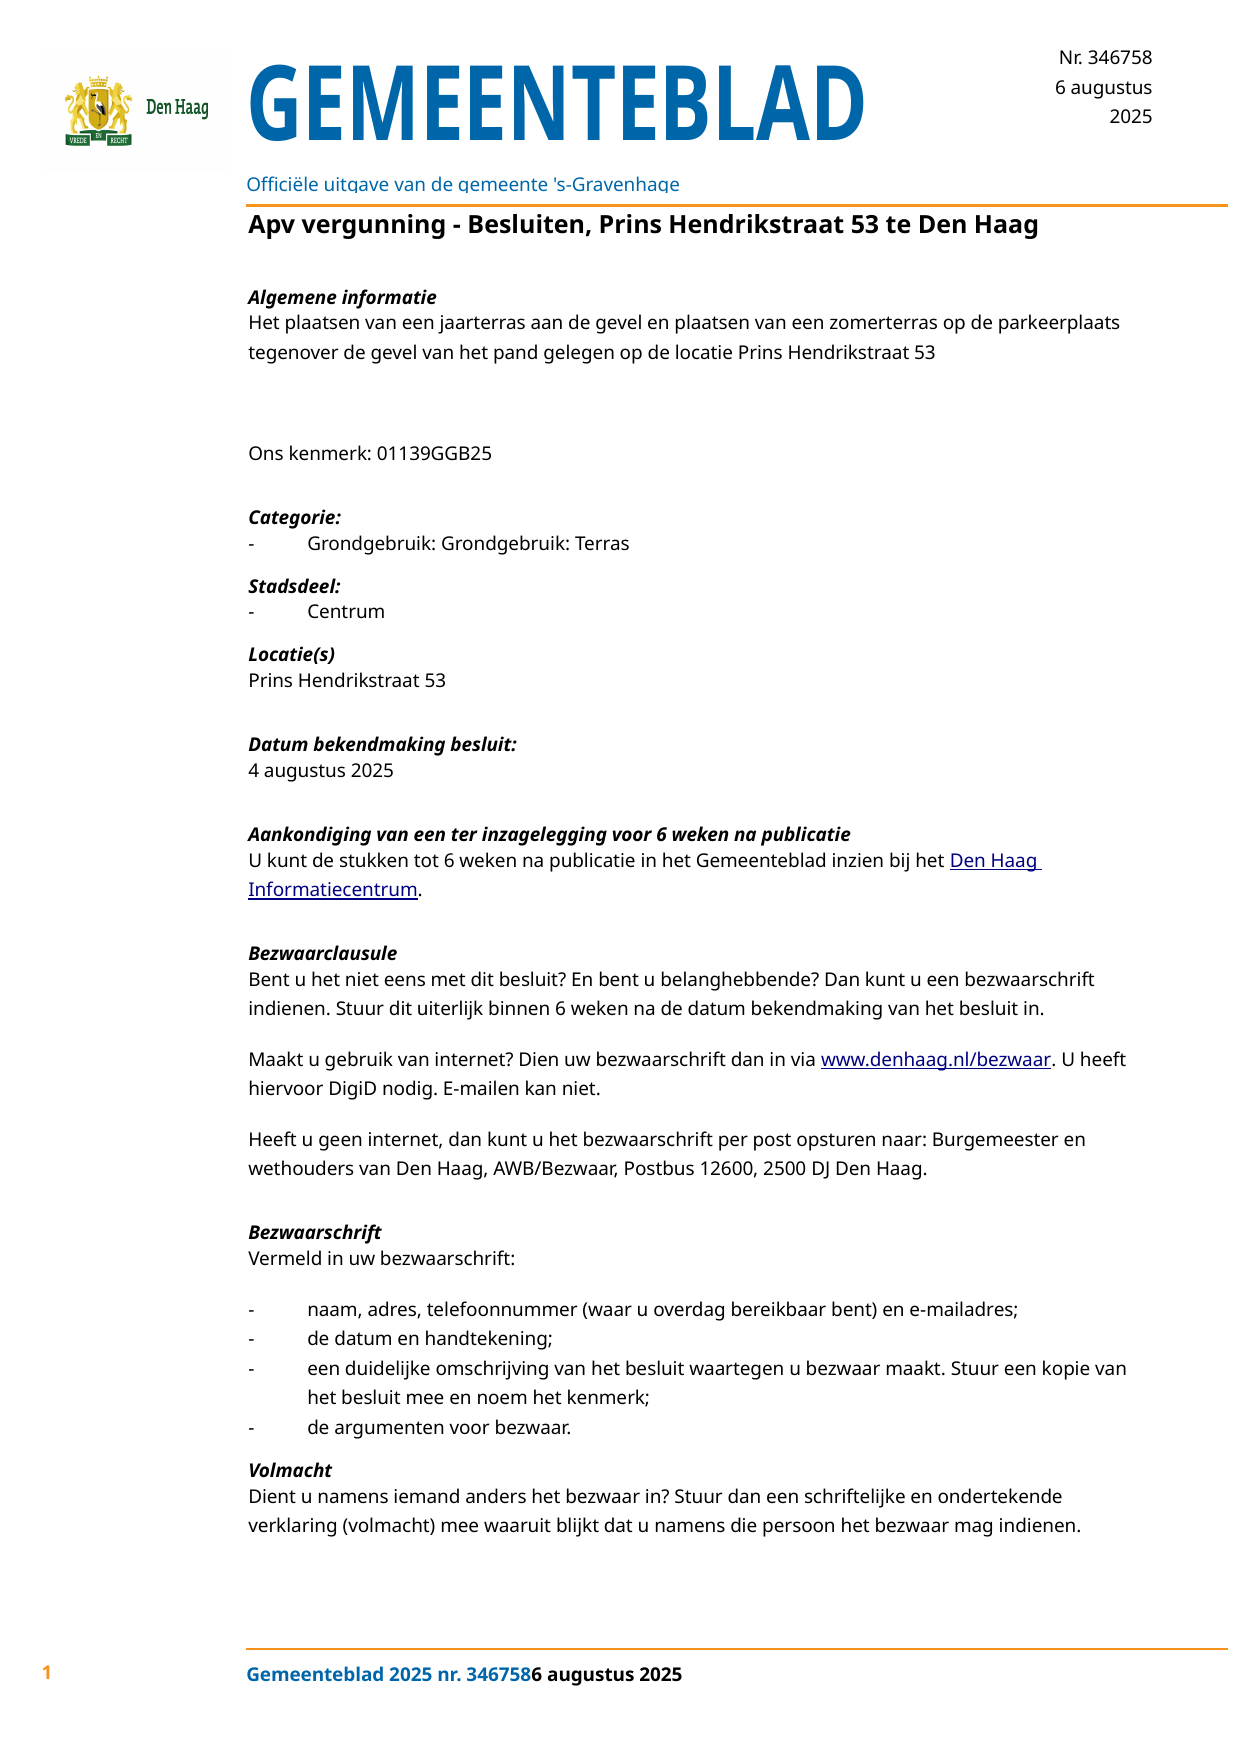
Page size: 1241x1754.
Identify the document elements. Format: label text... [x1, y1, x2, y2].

list de argumenten voor bezwaar. [248, 1414, 1152, 1440]
picture [41, 47, 231, 172]
list naam, adres, telefoonnummer (waar u overdag bereikbaar bent) en e-mailadres; [248, 1296, 1152, 1321]
list de datum en handtekening; [248, 1325, 1152, 1351]
text Aankondiging van een ter inzagelegging voor 6 weken na publicatie [248, 821, 1152, 847]
text Bezwaarschrift [248, 1219, 1152, 1245]
text Algemene informatie [248, 284, 1152, 309]
list Grondgebruik: Grondgebruik: Terras [248, 530, 1152, 555]
text Ons kenmerk: 01139GGB25 [248, 440, 1152, 466]
text Het plaatsen van een jaarterras aan de gevel en plaatsen van een zomerterras op de parkeerplaats tegenover de gevel van het pand gelegen op de locatie Prins Hendrikstraat 53 [248, 309, 1152, 365]
text U kunt de stukken tot 6 weken na publicatie in het Gemeenteblad inzien bij het Den Haag Informatiecentrum. [248, 847, 1152, 902]
text Stadsdeel: [248, 573, 1152, 598]
text Apv vergunning - Besluiten, Prins Hendrikstraat 53 te Den Haag [248, 207, 1152, 241]
text Datum bekendmaking besluit: [248, 731, 1152, 757]
text Bezwaarclausule [248, 940, 1152, 966]
list Centrum [248, 598, 1152, 624]
text Locatie(s) [248, 642, 1152, 667]
list een duidelijke omschrijving van het besluit waartegen u bezwaar maakt. Stuur een kopie van het besluit mee en noem het kenmerk; [248, 1355, 1152, 1410]
text Vermeld in uw bezwaarschrift: [248, 1245, 1152, 1271]
text Volmacht [248, 1457, 1152, 1483]
text Categorie: [248, 504, 1152, 530]
text Maakt u gebruik van internet? Dien uw bezwaarschrift dan in via www.denhaag.nl/bezwaar. U heeft hiervoor DigiD nodig. E-mailen kan niet. [248, 1046, 1152, 1101]
text Bent u het niet eens met dit besluit? En bent u belanghebbende? Dan kunt u een bezwaarschrift indienen. Stuur dit uiterlijk binnen 6 weken na de datum bekendmaking van het besluit in. [248, 966, 1152, 1021]
text Prins Hendrikstraat 53 [248, 667, 1152, 693]
text Heeft u geen internet, dan kunt u het bezwaarschrift per post opsturen naar: Burgemeester en wethouders van Den Haag, AWB/Bezwaar, Postbus 12600, 2500 DJ Den Haag. [248, 1126, 1152, 1181]
text Dient u namens iemand anders het bezwaar in? Stuur dan een schriftelijke en ondertekende verklaring (volmacht) mee waaruit blijkt dat u namens die persoon het bezwaar mag indienen. [248, 1483, 1152, 1538]
text 4 augustus 2025 [248, 757, 1152, 783]
